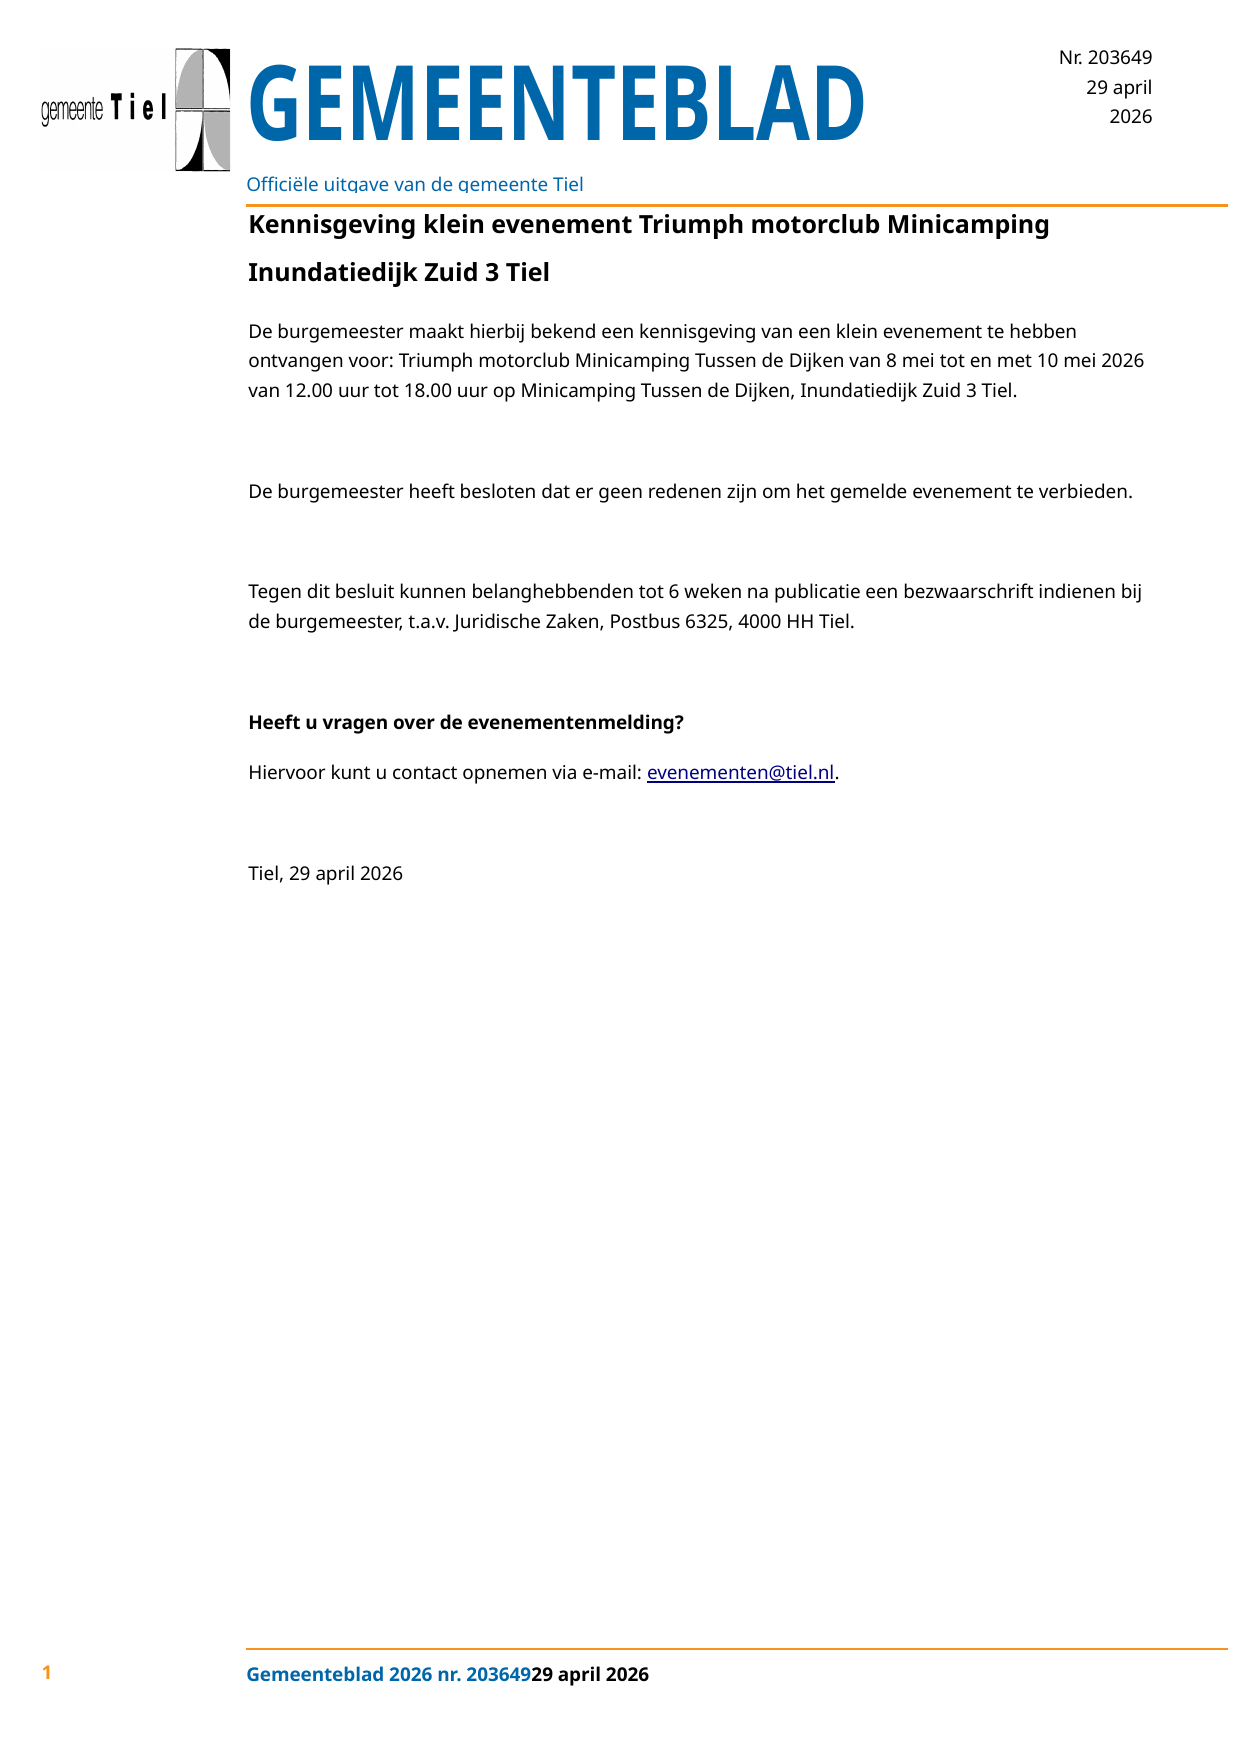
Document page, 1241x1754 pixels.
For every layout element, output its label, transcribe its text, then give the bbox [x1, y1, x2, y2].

text De burgemeester heeft besloten dat er geen redenen zijn om het gemelde evenement te verbieden. [248, 478, 1152, 504]
picture [41, 47, 231, 172]
text Kennisgeving klein evenement Triumph motorclub Minicamping Inundatiedijk Zuid 3 Tiel [248, 207, 1152, 288]
text De burgemeester maakt hierbij bekend een kennisgeving van een klein evenement te hebben ontvangen voor: Triumph motorclub Minicamping Tussen de Dijken van 8 mei tot en met 10 mei 2026 van 12.00 uur tot 18.00 uur op Minicamping Tussen de Dijken, Inundatiedijk Zuid 3 Tiel. [248, 318, 1152, 403]
text Heeft u vragen over de evenementenmelding? [248, 709, 1152, 735]
text Hiervoor kunt u contact opnemen via e-mail: evenementen@tiel.nl. [248, 759, 1152, 785]
text Tegen dit besluit kunnen belanghebbenden tot 6 weken na publicatie een bezwaarschrift indienen bij de burgemeester, t.a.v. Juridische Zaken, Postbus 6325, 4000 HH Tiel. [248, 579, 1152, 634]
text Tiel, 29 april 2026 [248, 860, 1152, 886]
